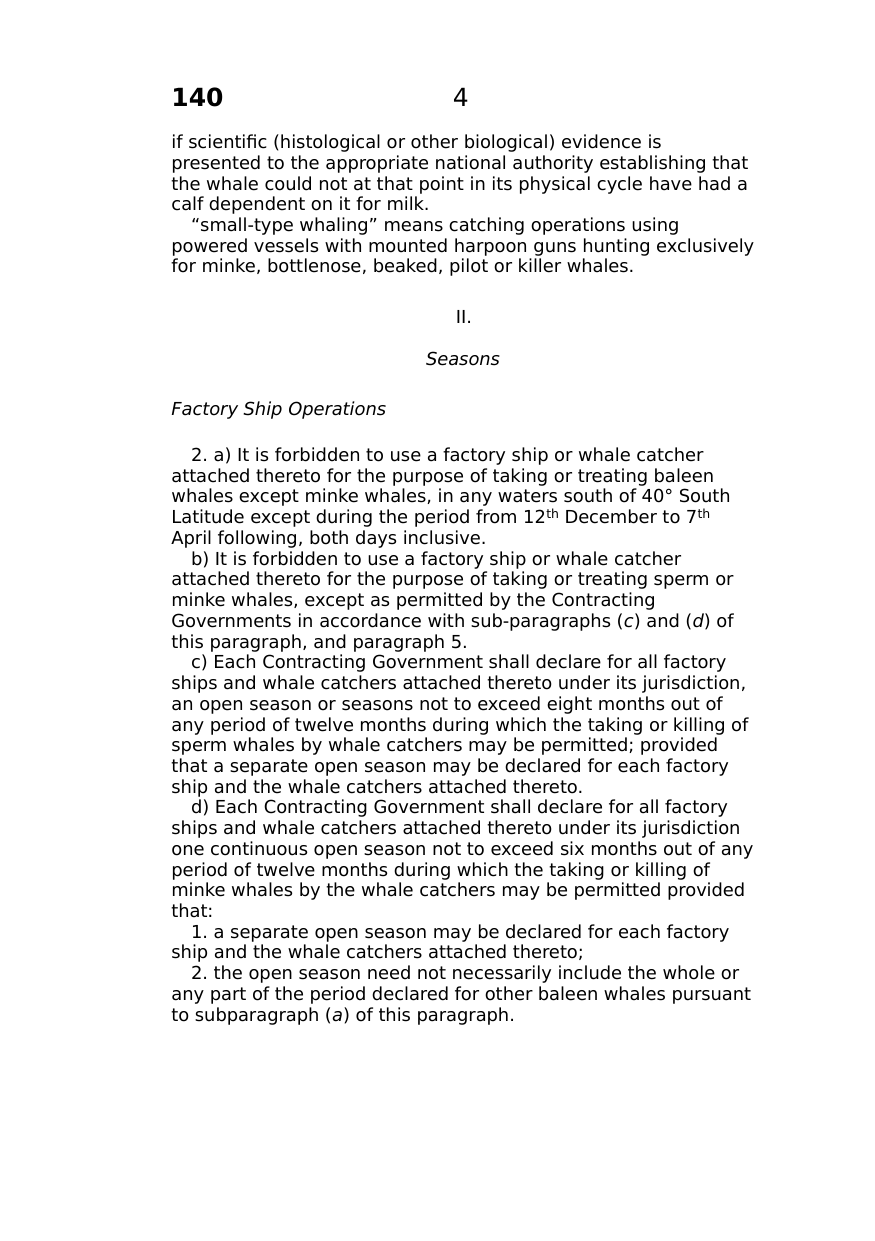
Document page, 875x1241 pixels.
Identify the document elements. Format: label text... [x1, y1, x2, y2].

text “small-type whaling” means catching operations using powered vessels with mounted harpoon guns hunting exclusively for minke, bottlenose, beaked, pilot or killer whales. [171, 215, 756, 277]
text c) Each Contracting Government shall declare for all factory ships and whale catchers attached thereto under its jurisdiction, an open season or seasons not to exceed eight months out of any period of twelve months during which the taking or killing of sperm whales by whale catchers may be permitted; provided that a separate open season may be declared for each factory ship and the whale catchers attached thereto. [171, 652, 756, 797]
subtitle Factory Ship Operations [171, 399, 756, 420]
text 2. the open season need not necessarily include the whole or any part of the period declared for other baleen whales pursuant to subparagraph (a) of this paragraph. [171, 963, 756, 1025]
subtitle II. Seasons [171, 307, 756, 369]
text b) It is forbidden to use a factory ship or whale catcher attached thereto for the purpose of taking or treating sperm or minke whales, except as permitted by the Contracting Governments in accordance with sub-paragraphs (c) and (d) of this paragraph, and paragraph 5. [171, 548, 756, 652]
text 2. a) It is forbidden to use a factory ship or whale catcher attached thereto for the purpose of taking or treating baleen whales except minke whales, in any waters south of 40° South Latitude except during the period from 12th December to 7th April following, both days inclusive. [171, 445, 756, 548]
text 1. a separate open season may be declared for each factory ship and the whale catchers attached thereto; [171, 922, 756, 963]
text d) Each Contracting Government shall declare for all factory ships and whale catchers attached thereto under its jurisdiction one continuous open season not to exceed six months out of any period of twelve months during which the taking or killing of minke whales by the whale catchers may be permitted provided that: [171, 797, 756, 922]
text if scientific (histological or other biological) evidence is presented to the appropriate national authority establishing that the whale could not at that point in its physical cycle have had a calf dependent on it for milk. [171, 132, 756, 215]
